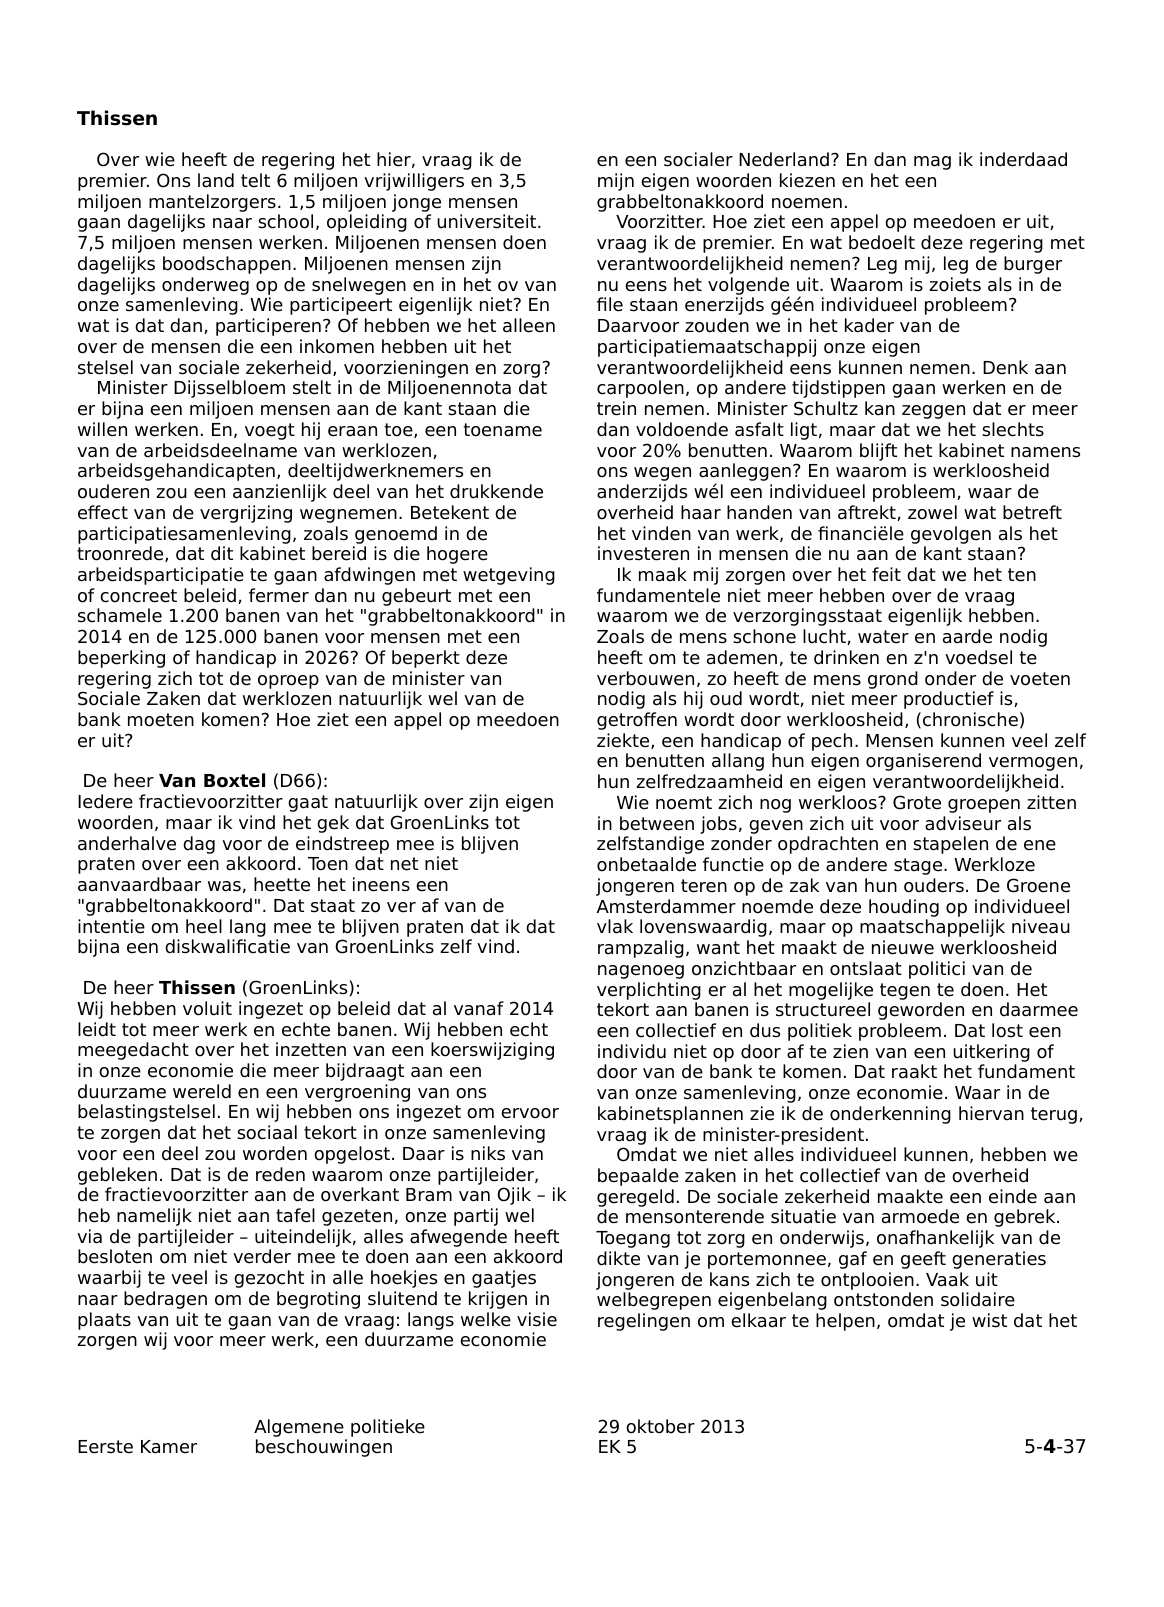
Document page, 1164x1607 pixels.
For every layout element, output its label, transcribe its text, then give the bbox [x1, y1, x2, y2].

text Ik maak mij zorgen over het feit dat we het ten fundamentele niet meer hebben over de vraag waarom we de verzorgingsstaat eigenlijk hebben. Zoals de mens schone lucht, water en aarde nodig heeft om te ademen, te drinken en z'n voedsel te verbouwen, zo heeft de mens grond onder de voeten nodig als hij oud wordt, niet meer productief is, getroffen wordt door werkloosheid, (chronische) ziekte, een handicap of pech. Mensen kunnen veel zelf en benutten allang hun eigen organiserend vermogen, hun zelfredzaamheid en eigen verantwoordelijkheid. [596, 565, 1087, 793]
text Voorzitter. Hoe ziet een appel op meedoen er uit, vraag ik de premier. En wat bedoelt deze regering met verantwoordelijkheid nemen? Leg mij, leg de burger nu eens het volgende uit. Waarom is zoiets als in de file staan enerzijds géén individueel probleem? Daarvoor zouden we in het kader van de participatiemaatschappij onze eigen verantwoordelijkheid eens kunnen nemen. Denk aan carpoolen, op andere tijdstippen gaan werken en de trein nemen. Minister Schultz kan zeggen dat er meer dan voldoende asfalt ligt, maar dat we het slechts voor 20% benutten. Waarom blijft het kabinet namens ons wegen aanleggen? En waarom is werkloosheid anderzijds wél een individueel probleem, waar de overheid haar handen van aftrekt, zowel wat betreft het vinden van werk, de financiële gevolgen als het investeren in mensen die nu aan de kant staan? [596, 212, 1087, 565]
text Wie noemt zich nog werkloos? Grote groepen zitten in between jobs, geven zich uit voor adviseur als zelfstandige zonder opdrachten en stapelen de ene onbetaalde functie op de andere stage. Werkloze jongeren teren op de zak van hun ouders. De Groene Amsterdammer noemde deze houding op individueel vlak lovenswaardig, maar op maatschappelijk niveau rampzalig, want het maakt de nieuwe werkloosheid nagenoeg onzichtbaar en ontslaat politici van de verplichting er al het mogelijke tegen te doen. Het tekort aan banen is structureel geworden en daarmee een collectief en dus politiek probleem. Dat lost een individu niet op door af te zien van een uitkering of door van de bank te komen. Dat raakt het fundament van onze samenleving, onze economie. Waar in de kabinetsplannen zie ik de onderkenning hiervan terug, vraag ik de minister-president. [596, 793, 1087, 1145]
text Wij hebben voluit ingezet op beleid dat al vanaf 2014 leidt tot meer werk en echte banen. Wij hebben echt meegedacht over het inzetten van een koerswijziging in onze economie die meer bijdraagt aan een duurzame wereld en een vergroening van ons belastingstelsel. En wij hebben ons ingezet om ervoor te zorgen dat het sociaal tekort in onze samenleving voor een deel zou worden opgelost. Daar is niks van gebleken. Dat is de reden waarom onze partijleider, de fractievoorzitter aan de overkant Bram van Ojik – ik heb namelijk niet aan tafel gezeten, onze partij wel via de partijleider – uiteindelijk, alles afwegende heeft besloten om niet verder mee te doen aan een akkoord waarbij te veel is gezocht in alle hoekjes en gaatjes naar bedragen om de begroting sluitend te krijgen in plaats van uit te gaan van de vraag: langs welke visie zorgen wij voor meer werk, een duurzame economie [77, 999, 567, 1351]
text Over wie heeft de regering het hier, vraag ik de premier. Ons land telt 6 miljoen vrijwilligers en 3,5 miljoen mantelzorgers. 1,5 miljoen jonge mensen gaan dagelijks naar school, opleiding of universiteit. 7,5 miljoen mensen werken. Miljoenen mensen doen dagelijks boodschappen. Miljoenen mensen zijn dagelijks onderweg op de snelwegen en in het ov van onze samenleving. Wie participeert eigenlijk niet? En wat is dat dan, participeren? Of hebben we het alleen over de mensen die een inkomen hebben uit het stelsel van sociale zekerheid, voorzieningen en zorg? [77, 150, 567, 378]
text De heer Thissen (GroenLinks): [77, 978, 567, 999]
text Iedere fractievoorzitter gaat natuurlijk over zijn eigen woorden, maar ik vind het gek dat GroenLinks tot anderhalve dag voor de eindstreep mee is blijven praten over een akkoord. Toen dat net niet aanvaardbaar was, heette het ineens een "grabbeltonakkoord". Dat staat zo ver af van de intentie om heel lang mee te blijven praten dat ik dat bijna een diskwalificatie van GroenLinks zelf vind. [77, 792, 567, 958]
text Minister Dijsselbloem stelt in de Miljoenennota dat er bijna een miljoen mensen aan de kant staan die willen werken. En, voegt hij eraan toe, een toename van de arbeidsdeelname van werklozen, arbeidsgehandicapten, deeltijdwerknemers en ouderen zou een aanzienlijk deel van het drukkende effect van de vergrijzing wegnemen. Betekent de participatiesamenleving, zoals genoemd in de troonrede, dat dit kabinet bereid is die hogere arbeidsparticipatie te gaan afdwingen met wetgeving of concreet beleid, fermer dan nu gebeurt met een schamele 1.200 banen van het "grabbeltonakkoord" in 2014 en de 125.000 banen voor mensen met een beperking of handicap in 2026? Of beperkt deze regering zich tot de oproep van de minister van Sociale Zaken dat werklozen natuurlijk wel van de bank moeten komen? Hoe ziet een appel op meedoen er uit? [77, 378, 567, 751]
text Omdat we niet alles individueel kunnen, hebben we bepaalde zaken in het collectief van de overheid geregeld. De sociale zekerheid maakte een einde aan de mensonterende situatie van armoede en gebrek. Toegang tot zorg en onderwijs, onafhankelijk van de dikte van je portemonnee, gaf en geeft generaties jongeren de kans zich te ontplooien. Vaak uit welbegrepen eigenbelang ontstonden solidaire regelingen om elkaar te helpen, omdat je wist dat het [596, 1145, 1087, 1332]
text De heer Van Boxtel (D66): [77, 771, 567, 792]
text en een socialer Nederland? En dan mag ik inderdaad mijn eigen woorden kiezen en het een grabbeltonakkoord noemen. [596, 150, 1087, 212]
